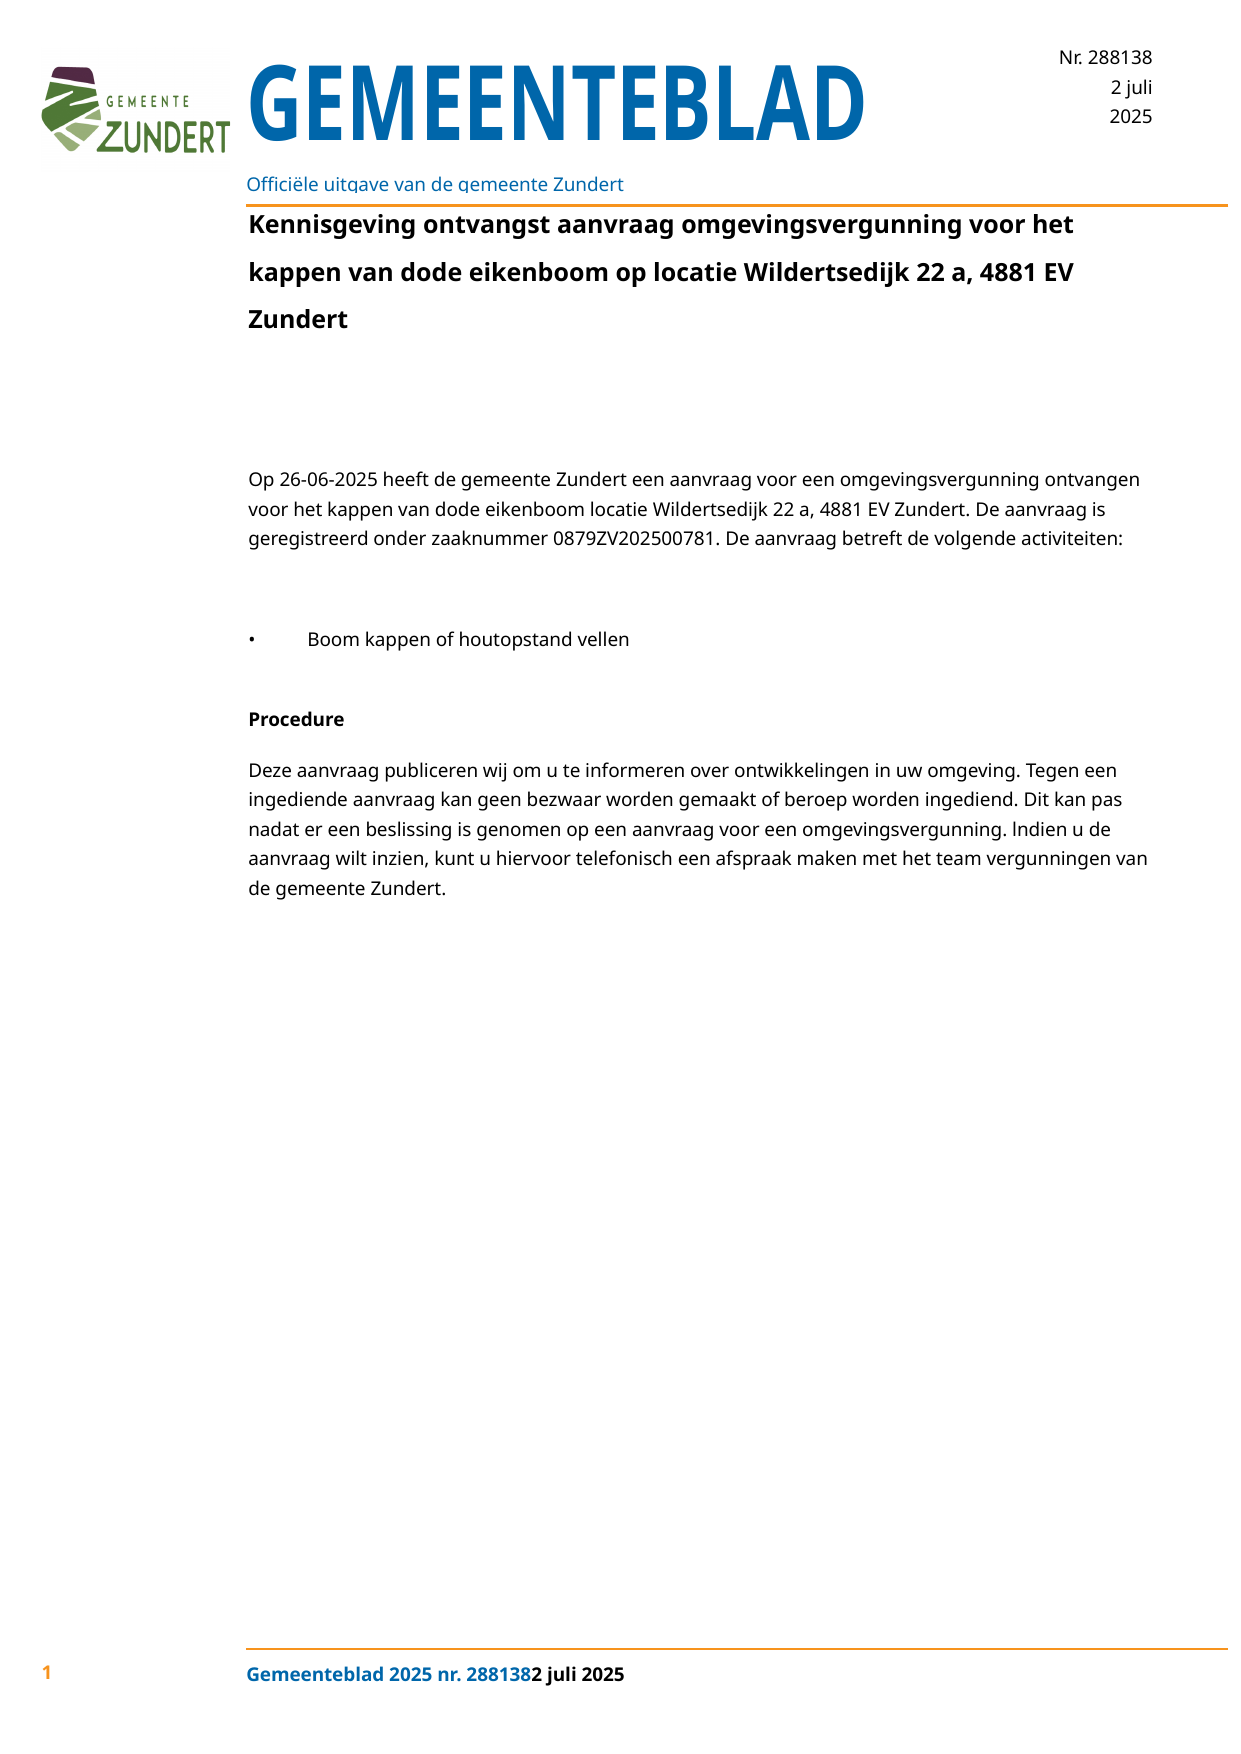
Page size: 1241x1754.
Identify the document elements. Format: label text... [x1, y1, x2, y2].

text Procedure [248, 706, 1152, 732]
text Deze aanvraag publiceren wij om u te informeren over ontwikkelingen in uw omgeving. Tegen een ingediende aanvraag kan geen bezwaar worden gemaakt of beroep worden ingediend. Dit kan pas nadat er een beslissing is genomen op een aanvraag voor een omgevingsvergunning. lndien u de aanvraag wilt inzien, kunt u hiervoor telefonisch een afspraak maken met het team vergunningen van de gemeente Zundert. [248, 757, 1152, 901]
text Op 26-06-2025 heeft de gemeente Zundert een aanvraag voor een omgevingsvergunning ontvangen voor het kappen van dode eikenboom locatie Wildertsedijk 22 a, 4881 EV Zundert. De aanvraag is geregistreerd onder zaaknummer 0879ZV202500781. De aanvraag betreft de volgende activiteiten: [248, 466, 1152, 551]
picture [41, 47, 231, 172]
list Boom kappen of houtopstand vellen [248, 626, 1152, 652]
text Kennisgeving ontvangst aanvraag omgevingsvergunning voor het kappen van dode eikenboom op locatie Wildertsedijk 22 a, 4881 EV Zundert [248, 207, 1152, 336]
